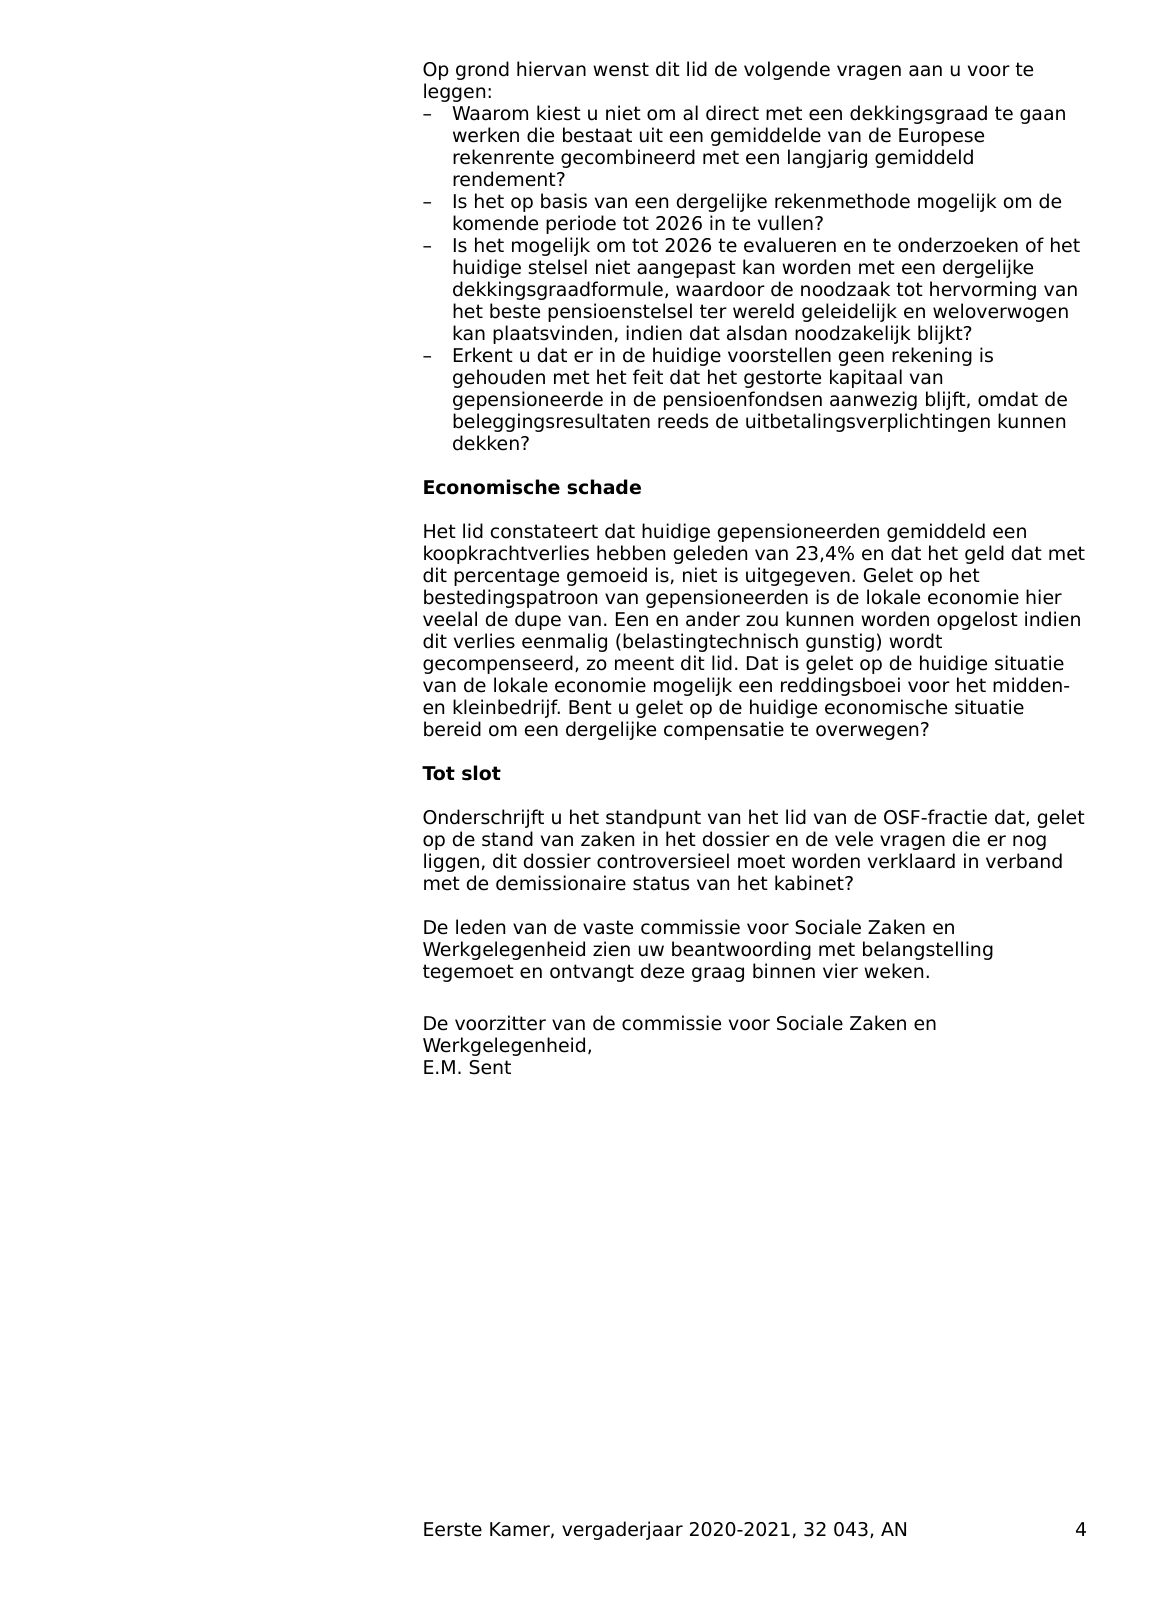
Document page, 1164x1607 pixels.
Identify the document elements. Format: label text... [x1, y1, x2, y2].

text Het lid constateert dat huidige gepensioneerden gemiddeld een koopkrachtverlies hebben geleden van 23,4% en dat het geld dat met dit percentage gemoeid is, niet is uitgegeven. Gelet op het bestedingspatroon van gepensioneerden is de lokale economie hier veelal de dupe van. Een en ander zou kunnen worden opgelost indien dit verlies eenmalig (belastingtechnisch gunstig) wordt gecompenseerd, zo meent dit lid. Dat is gelet op de huidige situatie van de lokale economie mogelijk een reddingsboei voor het midden- en kleinbedrijf. Bent u gelet op de huidige economische situatie bereid om een dergelijke compensatie te overwegen? [422, 521, 1087, 741]
text De leden van de vaste commissie voor Sociale Zaken en Werkgelegenheid zien uw beantwoording met belangstelling tegemoet en ontvangt deze graag binnen vier weken. [422, 917, 1087, 983]
subtitle Tot slot [422, 763, 1087, 785]
text – Waarom kiest u niet om al direct met een dekkingsgraad te gaan werken die bestaat uit een gemiddelde van de Europese rekenrente gecombineerd met een langjarig gemiddeld rendement? [422, 103, 1087, 191]
text De voorzitter van de commissie voor Sociale Zaken en Werkgelegenheid, E.M. Sent [422, 1013, 1087, 1079]
text Op grond hiervan wenst dit lid de volgende vragen aan u voor te leggen: [422, 59, 1087, 103]
text – Is het op basis van een dergelijke rekenmethode mogelijk om de komende periode tot 2026 in te vullen? [422, 191, 1087, 235]
text – Is het mogelijk om tot 2026 te evalueren en te onderzoeken of het huidige stelsel niet aangepast kan worden met een dergelijke dekkingsgraadformule, waardoor de noodzaak tot hervorming van het beste pensioenstelsel ter wereld geleidelijk en weloverwogen kan plaatsvinden, indien dat alsdan noodzakelijk blijkt? [422, 235, 1087, 345]
text – Erkent u dat er in de huidige voorstellen geen rekening is gehouden met het feit dat het gestorte kapitaal van gepensioneerde in de pensioenfondsen aanwezig blijft, omdat de beleggingsresultaten reeds de uitbetalingsverplichtingen kunnen dekken? [422, 345, 1087, 455]
text Onderschrijft u het standpunt van het lid van de OSF-fractie dat, gelet op de stand van zaken in het dossier en de vele vragen die er nog liggen, dit dossier controversieel moet worden verklaard in verband met de demissionaire status van het kabinet? [422, 807, 1087, 895]
subtitle Economische schade [422, 477, 1087, 499]
